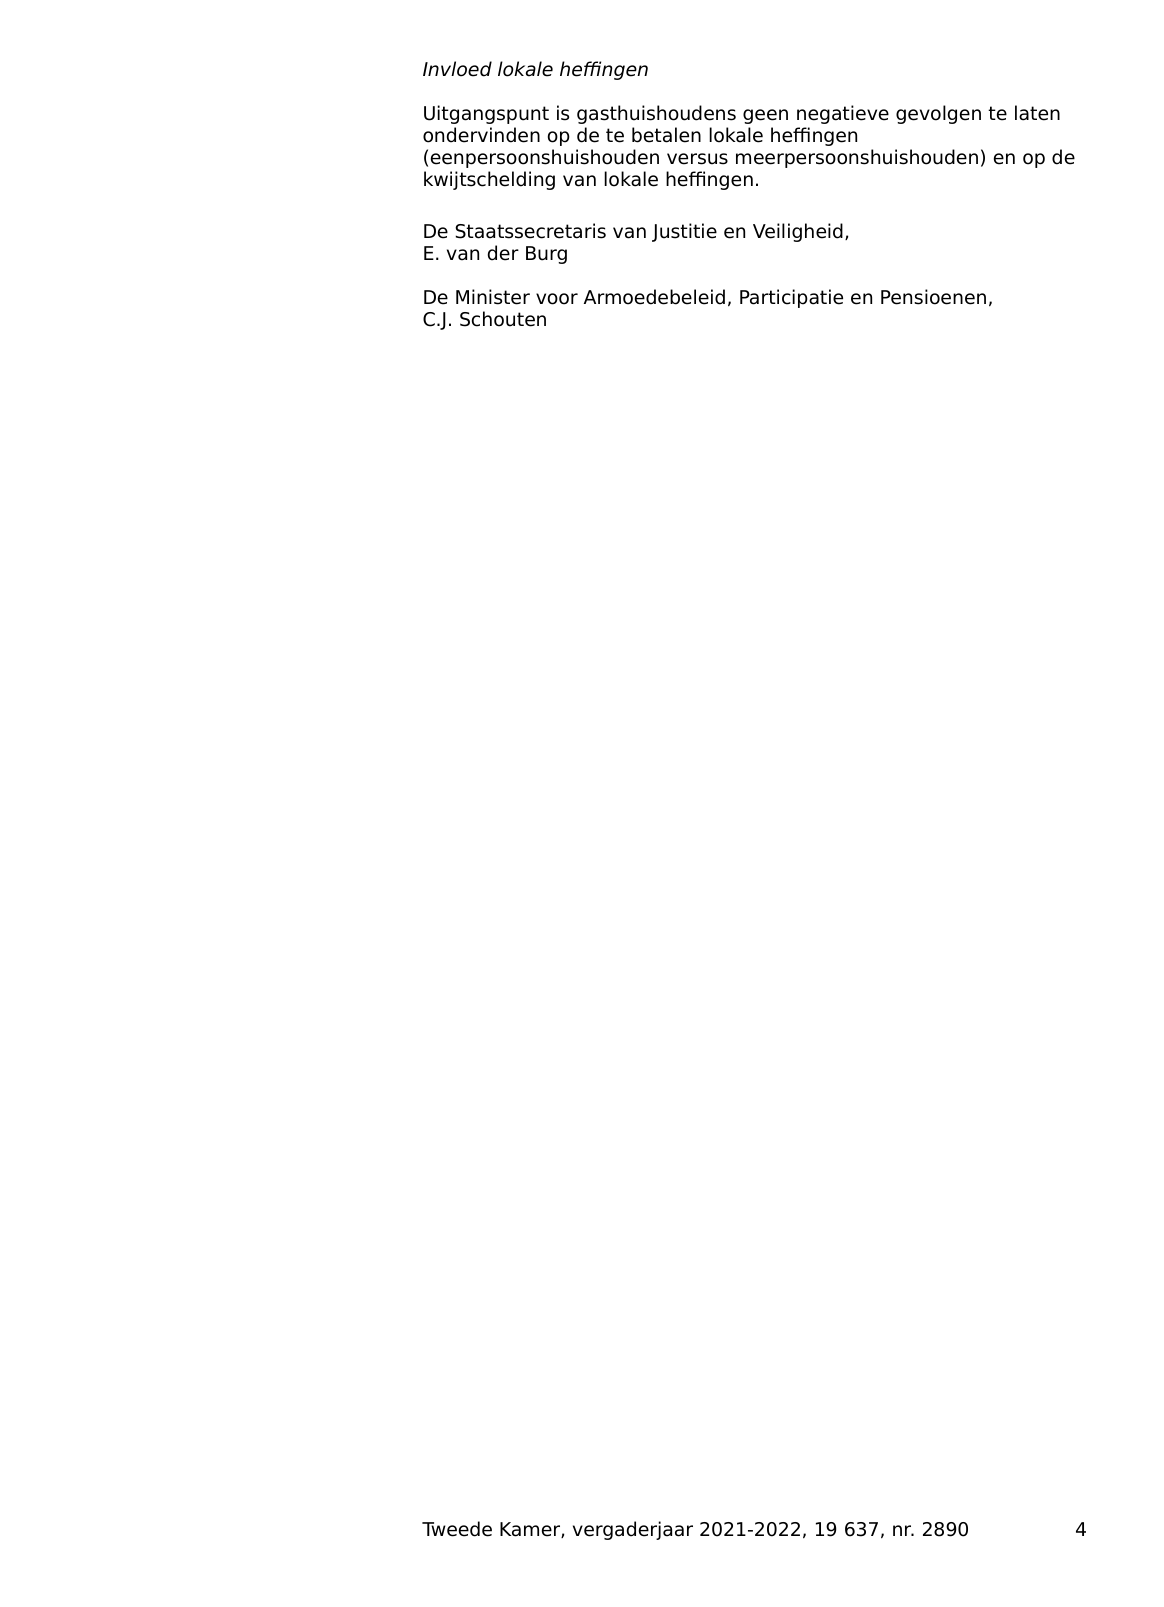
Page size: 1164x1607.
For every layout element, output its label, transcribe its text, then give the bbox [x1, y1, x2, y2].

text De Staatssecretaris van Justitie en Veiligheid, E. van der Burg [422, 221, 1087, 265]
text Uitgangspunt is gasthuishoudens geen negatieve gevolgen te laten ondervinden op de te betalen lokale heffingen (eenpersoonshuishouden versus meerpersoonshuishouden) en op de kwijtschelding van lokale heffingen. [422, 103, 1087, 191]
text De Minister voor Armoedebeleid, Participatie en Pensioenen, C.J. Schouten [422, 287, 1087, 331]
subtitle Invloed lokale heffingen [422, 59, 1087, 81]
